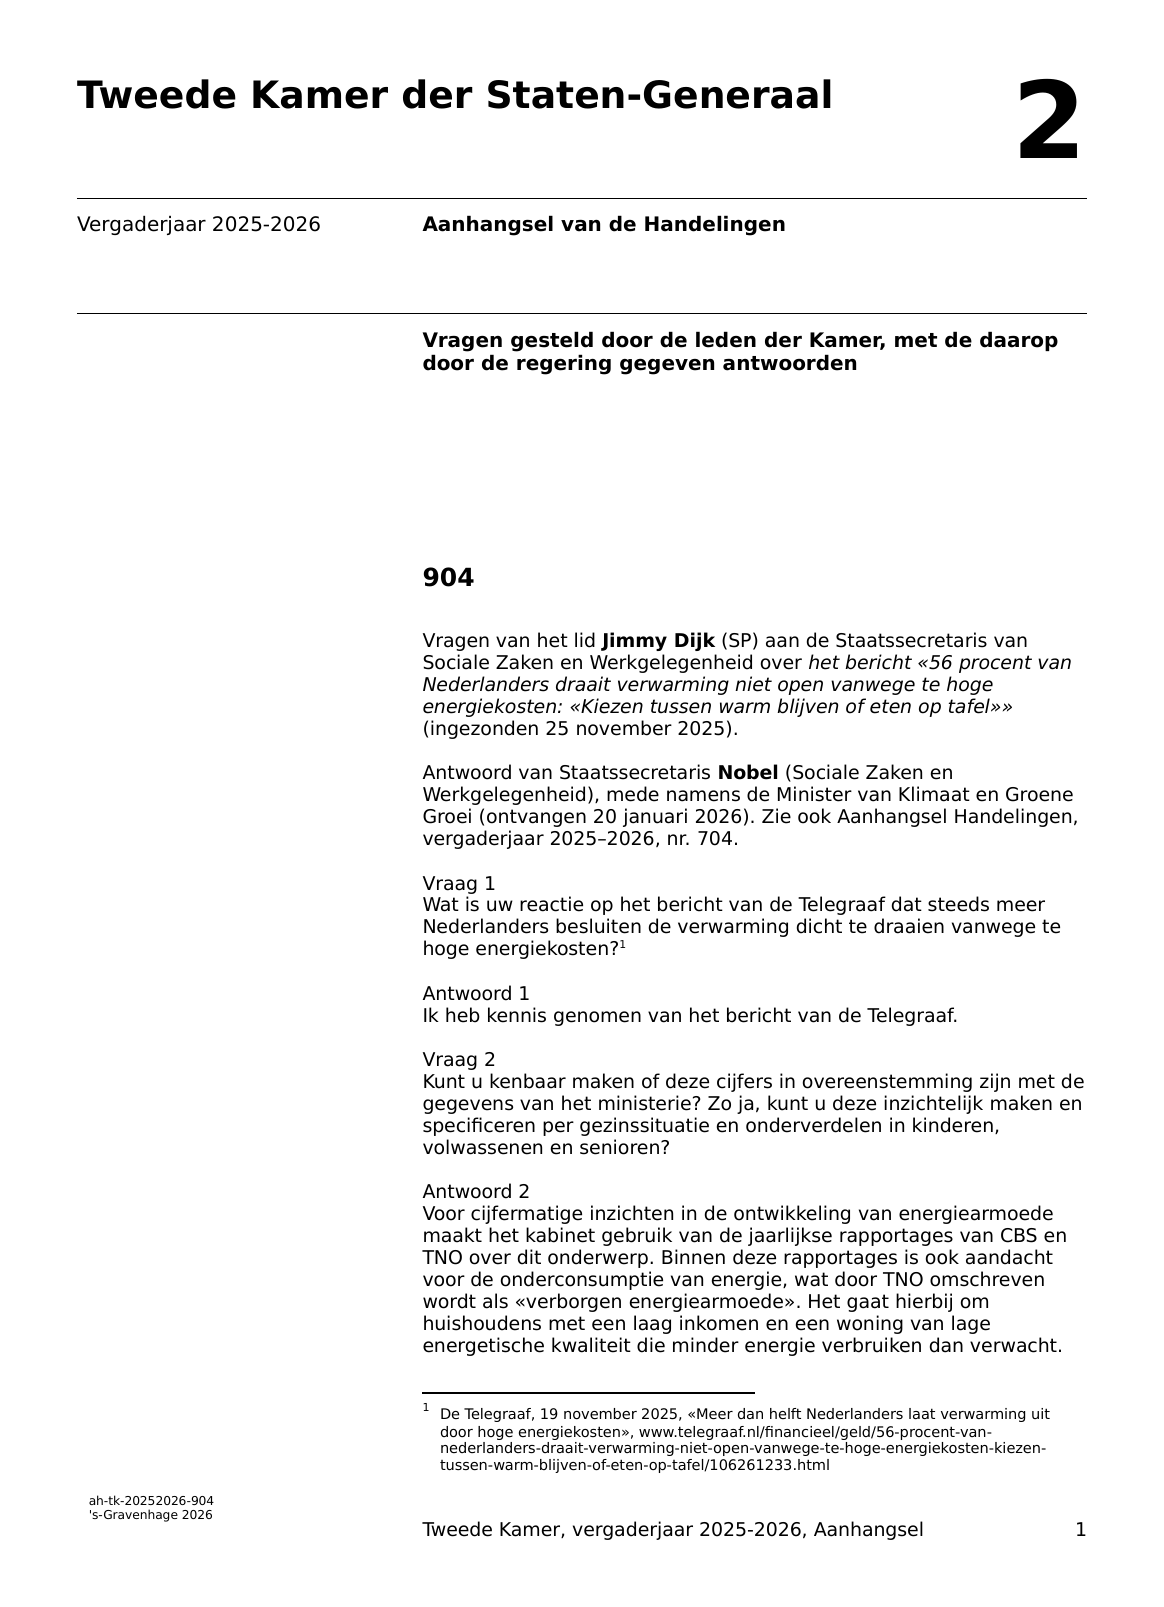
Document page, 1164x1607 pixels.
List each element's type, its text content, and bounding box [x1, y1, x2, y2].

text Antwoord 2 [422, 1181, 1087, 1203]
text Vraag 1 [422, 872, 1087, 894]
text ah-tk-20252026-904 [88, 1494, 323, 1508]
text Vraag 2 [422, 1049, 1087, 1071]
text Wat is uw reactie op het bericht van de Telegraaf dat steeds meer Nederlanders besluiten de verwarming dicht te draaien vanwege te hoge energiekosten? [422, 894, 1087, 960]
table_cell Vergaderjaar 2025-2026 [77, 199, 422, 313]
text 's-Gravenhage 2026 [88, 1508, 323, 1522]
text Kunt u kenbaar maken of deze cijfers in overeenstemming zijn met de gegevens van het ministerie? Zo ja, kunt u deze inzichtelijk maken en specificeren per gezinssituatie en onderverdelen in kinderen, volwassenen en senioren? [422, 1071, 1087, 1158]
text Voor cijfermatige inzichten in de ontwikkeling van energiearmoede maakt het kabinet gebruik van de jaarlijkse rapportages van CBS en TNO over dit onderwerp. Binnen deze rapportages is ook aandacht voor de onderconsumptie van energie, wat door TNO omschreven wordt als «verborgen energiearmoede». Het gaat hierbij om huishoudens met een laag inkomen en een woning van lage energetische kwaliteit die minder energie verbruiken dan verwacht. [422, 1203, 1087, 1357]
text Vragen van het lid Jimmy Dijk (SP) aan de Staatssecretaris van Sociale Zaken en Werkgelegenheid over het bericht «56 procent van Nederlanders draait verwarming niet open vanwege te hoge energiekosten: «Kiezen tussen warm blijven of eten op tafel»» (ingezonden 25 november 2025). [422, 630, 1087, 740]
text Antwoord 1 [422, 982, 1087, 1004]
text Ik heb kennis genomen van het bericht van de Telegraaf. [422, 1004, 1087, 1026]
table_cell Aanhangsel van de Handelingen [422, 199, 1087, 313]
text Antwoord van Staatssecretaris Nobel (Sociale Zaken en Werkgelegenheid), mede namens de Minister van Klimaat en Groene Groei (ontvangen 20 januari 2026). Zie ook Aanhangsel Handelingen, vergaderjaar 2025–2026, nr. 704. [422, 762, 1087, 850]
text De Telegraaf, 19 november 2025, «Meer dan helft Nederlanders laat verwarming uit door hoge energiekosten», www.telegraaf.nl/financieel/geld/56-procent-van-nederlanders-draait-verwarming-niet-open-vanwege-te-hoge-energiekosten-kiezen-tussen-warm-blijven-of-eten-op-tafel/106261233.html [422, 1402, 1087, 1474]
table_header 2 [886, 59, 1087, 198]
table_cell Vragen gesteld door de leden der Kamer, met de daarop door de regering gegeven antwoorden [422, 314, 1087, 375]
text 904 [422, 563, 1087, 592]
table_header Tweede Kamer der Staten-Generaal [77, 59, 886, 198]
table_cell [77, 314, 422, 375]
